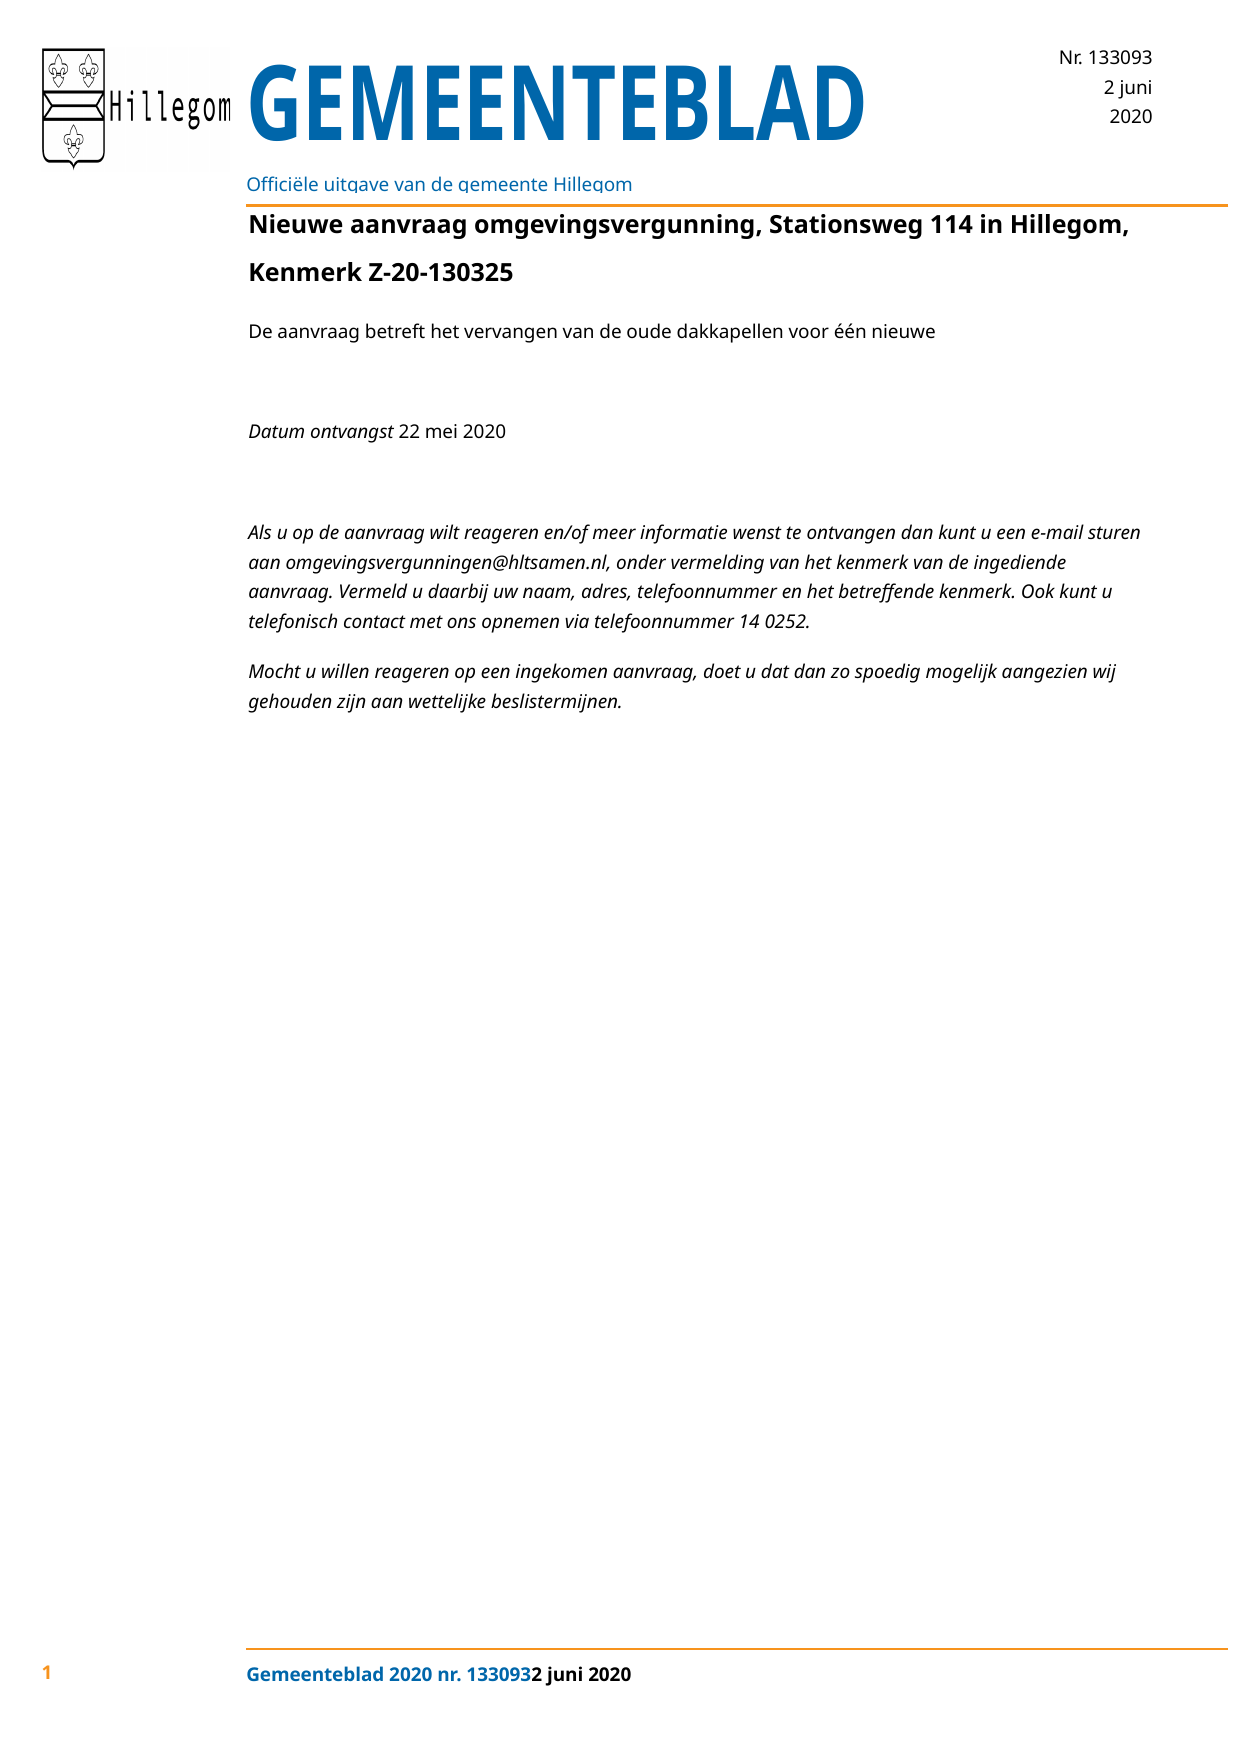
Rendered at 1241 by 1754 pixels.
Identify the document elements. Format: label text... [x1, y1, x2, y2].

text Mocht u willen reageren op een ingekomen aanvraag, doet u dat dan zo spoedig mogelijk aangezien wij gehouden zijn aan wettelijke beslistermijnen. [248, 659, 1152, 714]
text Datum ontvangst 22 mei 2020 [248, 419, 1152, 444]
text Als u op de aanvraag wilt reageren en/of meer informatie wenst te ontvangen dan kunt u een e-mail sturen aan omgevingsvergunningen@hltsamen.nl, onder vermelding van het kenmerk van de ingediende aanvraag. Vermeld u daarbij uw naam, adres, telefoonnummer en het betreffende kenmerk. Ook kunt u telefonisch contact met ons opnemen via telefoonnummer 14 0252. [248, 519, 1152, 634]
picture [41, 47, 231, 172]
text Nieuwe aanvraag omgevingsvergunning, Stationsweg 114 in Hillegom, Kenmerk Z-20-130325 [248, 207, 1152, 288]
text De aanvraag betreft het vervangen van de oude dakkapellen voor één nieuwe [248, 318, 1152, 344]
